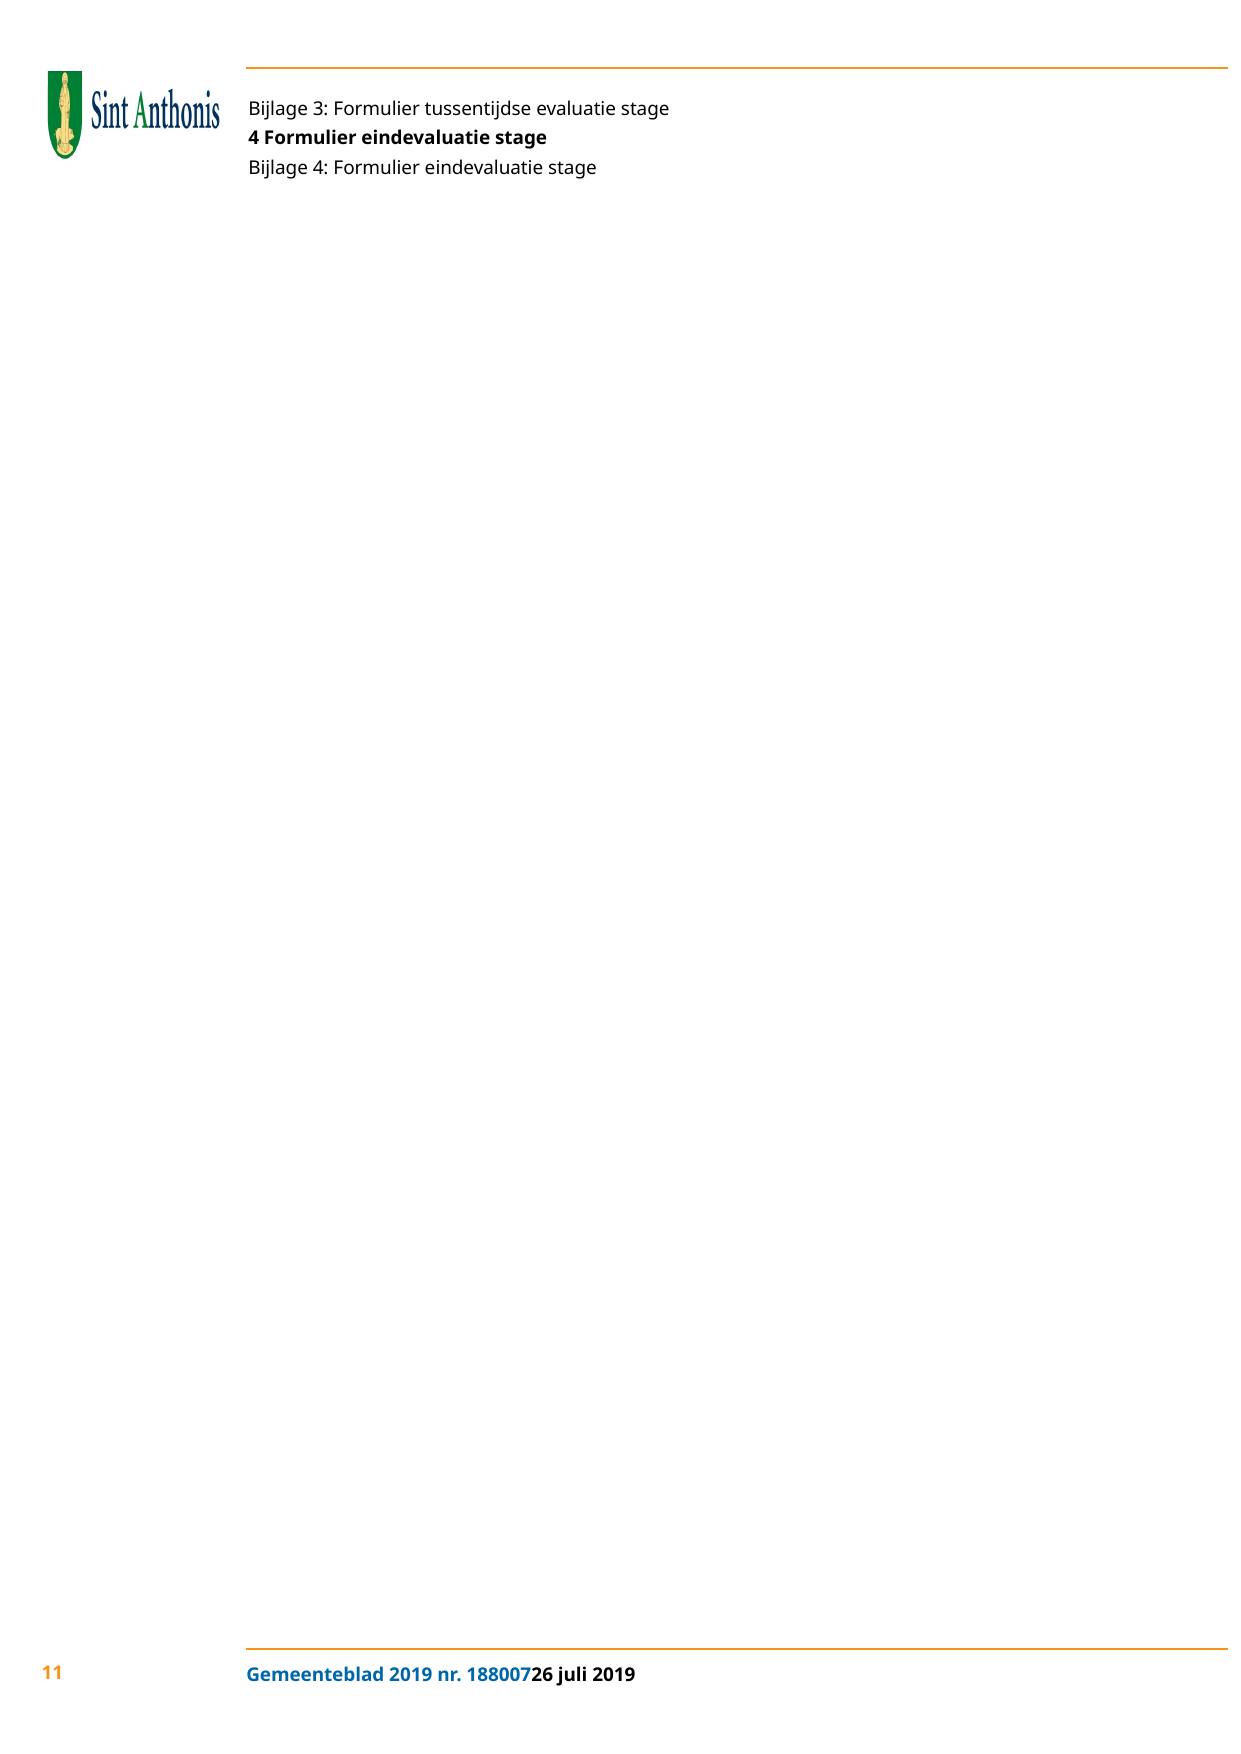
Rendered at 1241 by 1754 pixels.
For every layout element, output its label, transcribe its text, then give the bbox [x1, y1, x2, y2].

picture [41, 47, 231, 172]
text 4 Formulier eindevaluatie stage [248, 124, 1152, 150]
text Bijlage 4: Formulier eindevaluatie stage [248, 154, 1152, 180]
text Bijlage 3: Formulier tussentijdse evaluatie stage [248, 95, 1152, 121]
